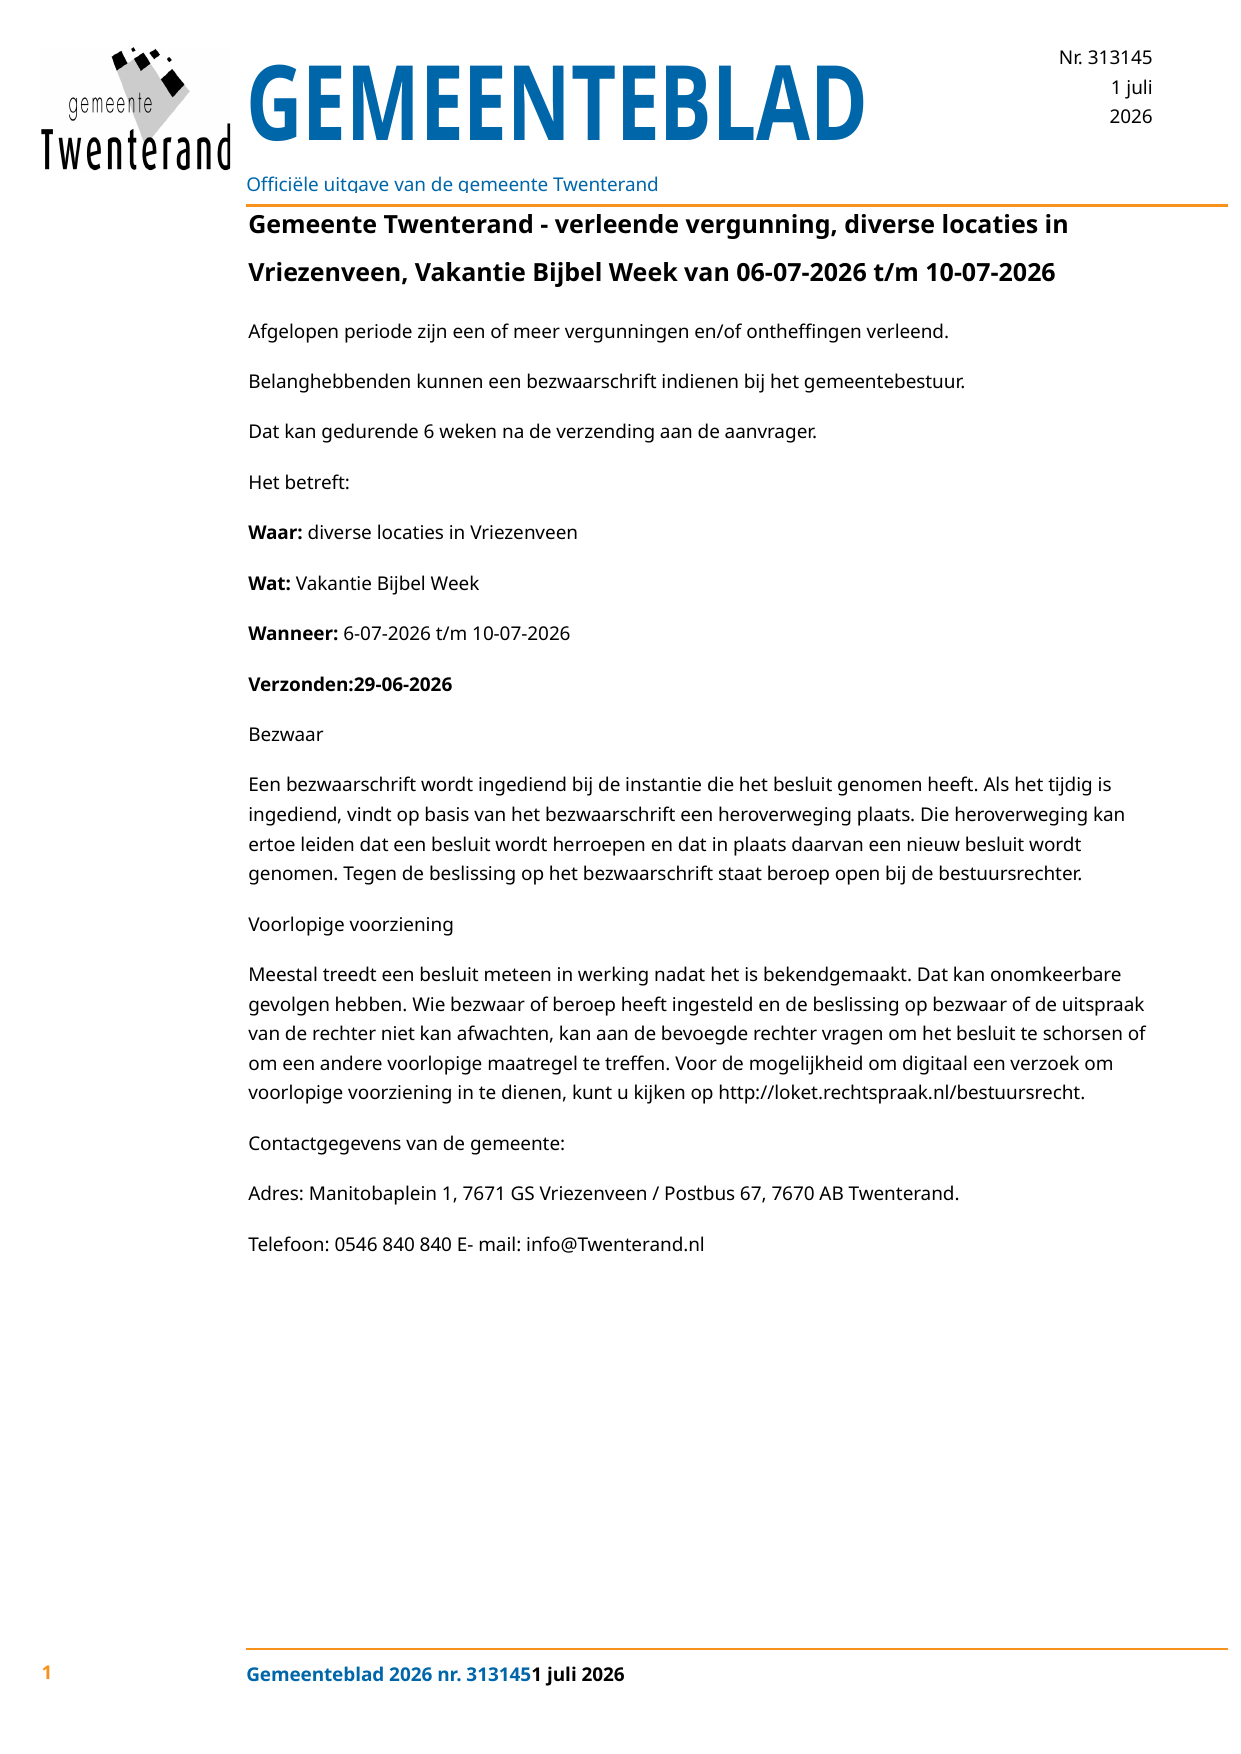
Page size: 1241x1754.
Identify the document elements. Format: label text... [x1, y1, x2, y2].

text Belanghebbenden kunnen een bezwaarschrift indienen bij het gemeentebestuur. [248, 368, 1152, 394]
text Gemeente Twenterand - verleende vergunning, diverse locaties in Vriezenveen, Vakantie Bijbel Week van 06-07-2026 t/m 10-07-2026 [248, 207, 1152, 288]
text Wat: Vakantie Bijbel Week [248, 570, 1152, 596]
text Een bezwaarschrift wordt ingediend bij de instantie die het besluit genomen heeft. Als het tijdig is ingediend, vindt op basis van het bezwaarschrift een heroverweging plaats. Die heroverweging kan ertoe leiden dat een besluit wordt herroepen en dat in plaats daarvan een nieuw besluit wordt genomen. Tegen de beslissing op het bezwaarschrift staat beroep open bij de bestuursrechter. [248, 772, 1152, 886]
text Dat kan gedurende 6 weken na de verzending aan de aanvrager. [248, 419, 1152, 444]
text Adres: Manitobaplein 1, 7671 GS Vriezenveen / Postbus 67, 7670 AB Twenterand. [248, 1180, 1152, 1206]
text Contactgegevens van de gemeente: [248, 1130, 1152, 1156]
text Telefoon: 0546 840 840 E- mail: info@Twenterand.nl [248, 1231, 1152, 1257]
text Meestal treedt een besluit meteen in werking nadat het is bekendgemaakt. Dat kan onomkeerbare gevolgen hebben. Wie bezwaar of beroep heeft ingesteld en de beslissing op bezwaar of de uitspraak van de rechter niet kan afwachten, kan aan de bevoegde rechter vragen om het besluit te schorsen of om een andere voorlopige maatregel te treffen. Voor de mogelijkheid om digitaal een verzoek om voorlopige voorziening in te dienen, kunt u kijken op http://loket.rechtspraak.nl/bestuursrecht. [248, 961, 1152, 1105]
text Wanneer: 6-07-2026 t/m 10-07-2026 [248, 620, 1152, 646]
text Waar: diverse locaties in Vriezenveen [248, 519, 1152, 545]
text Het betreft: [248, 469, 1152, 495]
picture [41, 47, 231, 172]
text Bezwaar [248, 721, 1152, 747]
text Voorlopige voorziening [248, 911, 1152, 937]
text Verzonden:29-06-2026 [248, 671, 1152, 697]
text Afgelopen periode zijn een of meer vergunningen en/of ontheffingen verleend. [248, 318, 1152, 344]
